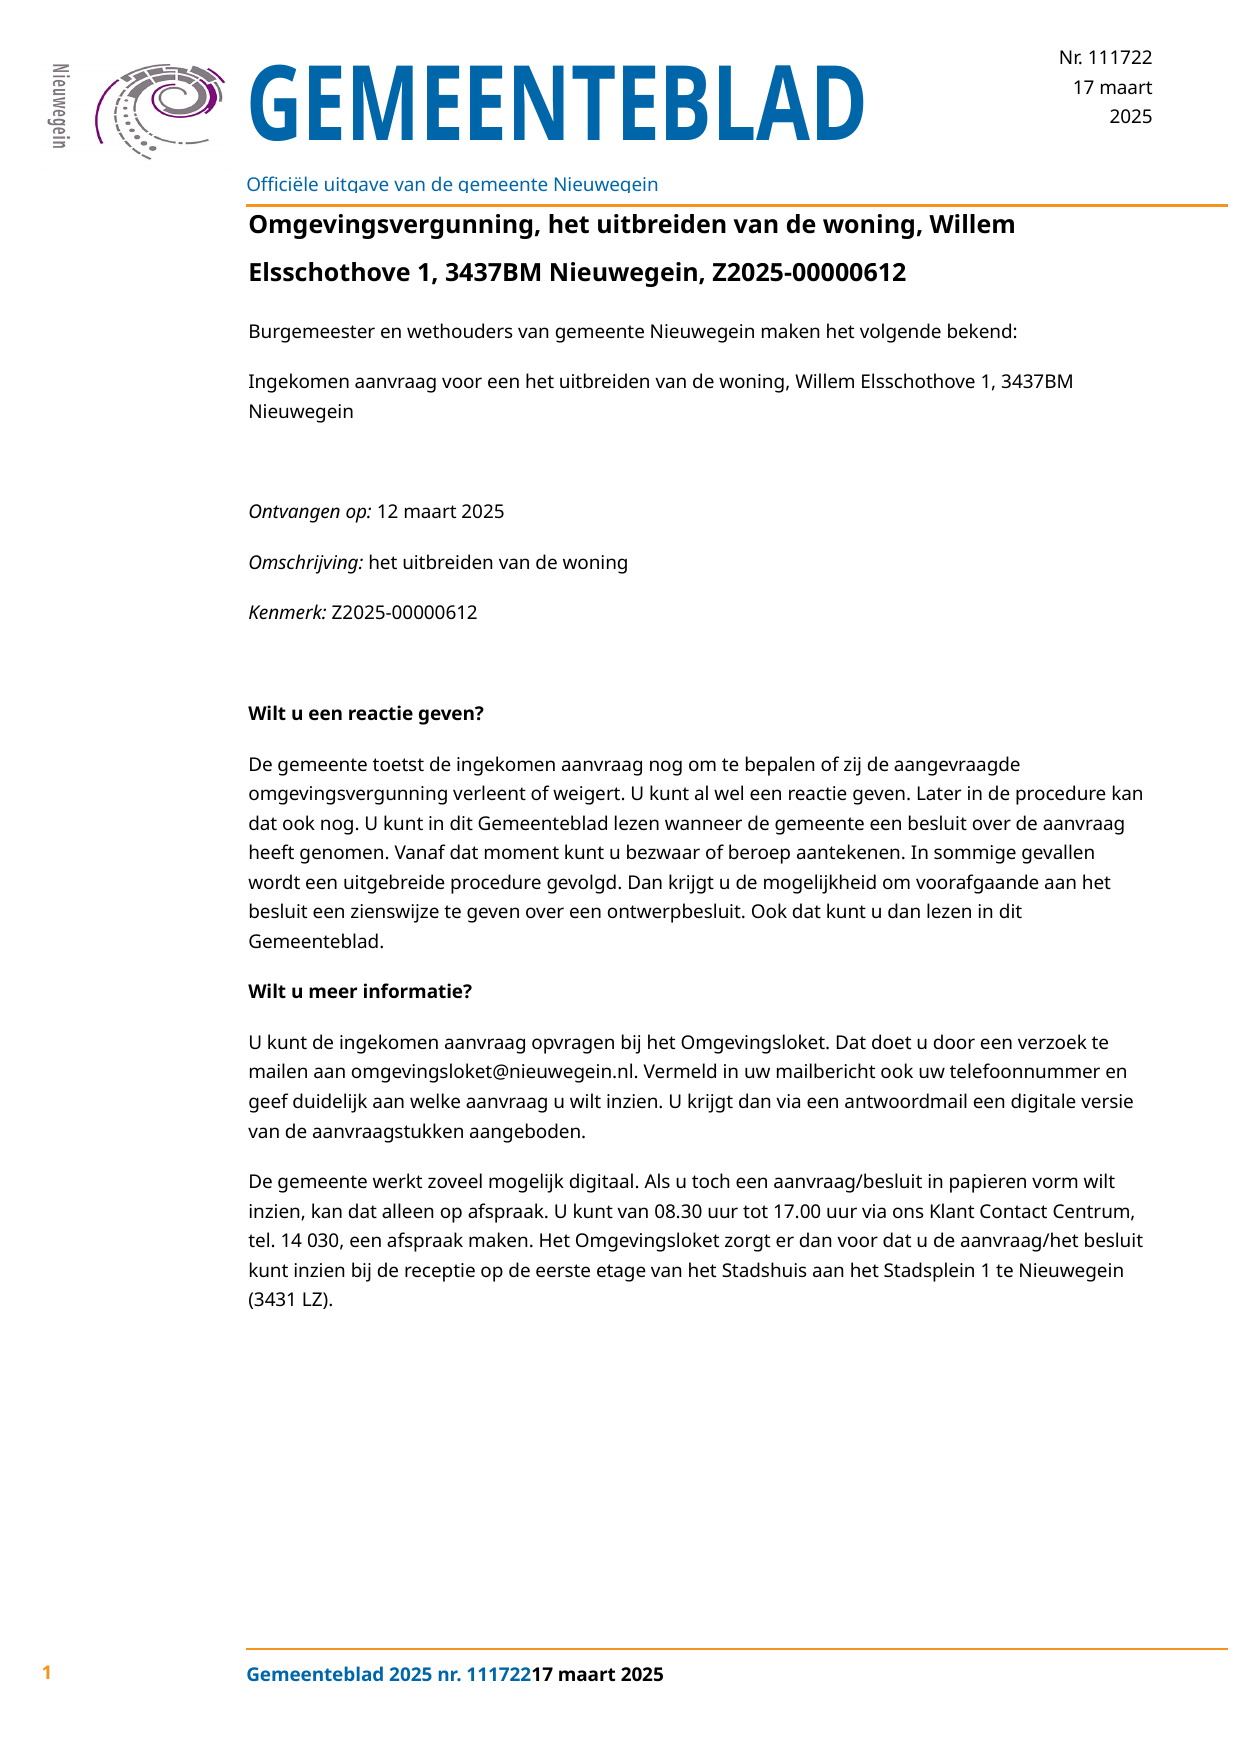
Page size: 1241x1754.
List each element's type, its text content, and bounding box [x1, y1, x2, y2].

text Wilt u een reactie geven? [248, 700, 1152, 726]
text Omgevingsvergunning, het uitbreiden van de woning, Willem Elsschothove 1, 3437BM Nieuwegein, Z2025-00000612 [248, 207, 1152, 288]
text De gemeente toetst de ingekomen aanvraag nog om te bepalen of zij de aangevraagde omgevingsvergunning verleent of weigert. U kunt al wel een reactie geven. Later in de procedure kan dat ook nog. U kunt in dit Gemeenteblad lezen wanneer de gemeente een besluit over de aanvraag heeft genomen. Vanaf dat moment kunt u bezwaar of beroep aantekenen. In sommige gevallen wordt een uitgebreide procedure gevolgd. Dan krijgt u de mogelijkheid om voorafgaande aan het besluit een zienswijze te geven over een ontwerpbesluit. Ook dat kunt u dan lezen in dit Gemeenteblad. [248, 751, 1152, 954]
text Omschrijving: het uitbreiden van de woning [248, 549, 1152, 575]
text U kunt de ingekomen aanvraag opvragen bij het Omgevingsloket. Dat doet u door een verzoek te mailen aan omgevingsloket@nieuwegein.nl. Vermeld in uw mailbericht ook uw telefoonnummer en geef duidelijk aan welke aanvraag u wilt inzien. U krijgt dan via een antwoordmail een digitale versie van de aanvraagstukken aangeboden. [248, 1029, 1152, 1144]
text Burgemeester en wethouders van gemeente Nieuwegein maken het volgende bekend: [248, 318, 1152, 344]
text Ontvangen op: 12 maart 2025 [248, 499, 1152, 524]
text De gemeente werkt zoveel mogelijk digitaal. Als u toch een aanvraag/besluit in papieren vorm wilt inzien, kan dat alleen op afspraak. U kunt van 08.30 uur tot 17.00 uur via ons Klant Contact Centrum, tel. 14 030, een afspraak maken. Het Omgevingsloket zorgt er dan voor dat u de aanvraag/het besluit kunt inzien bij de receptie op de eerste etage van het Stadshuis aan het Stadsplein 1 te Nieuwegein (3431 LZ). [248, 1168, 1152, 1312]
text Ingekomen aanvraag voor een het uitbreiden van de woning, Willem Elsschothove 1, 3437BM Nieuwegein [248, 368, 1152, 424]
picture [41, 47, 231, 172]
text Wilt u meer informatie? [248, 979, 1152, 1004]
text Kenmerk: Z2025-00000612 [248, 599, 1152, 625]
